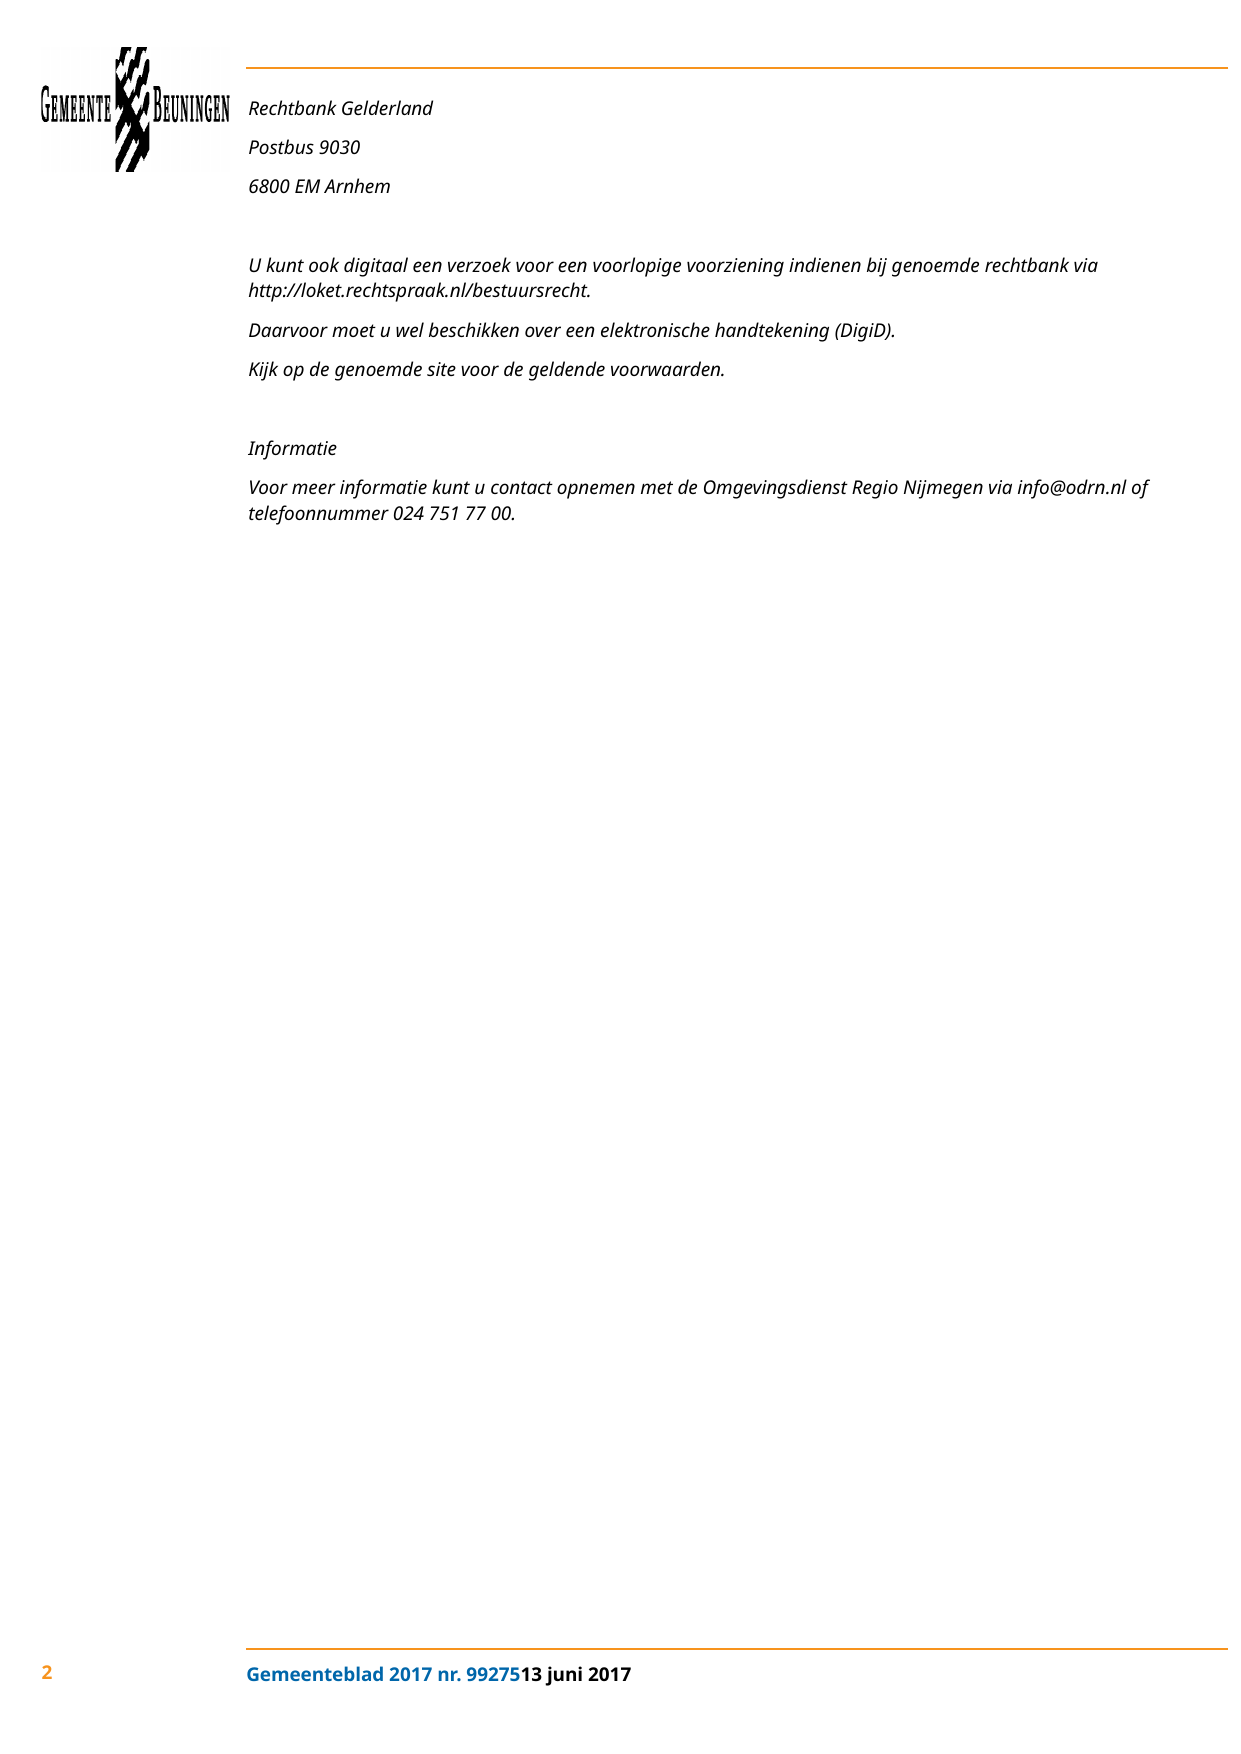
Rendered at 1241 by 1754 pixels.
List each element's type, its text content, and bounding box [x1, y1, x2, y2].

text Informatie [248, 435, 1152, 460]
text 6800 EM Arnhem [248, 173, 1152, 199]
text Daarvoor moet u wel beschikken over een elektronische handtekening (DigiD). [248, 317, 1152, 343]
text Kijk op de genoemde site voor de geldende voorwaarden. [248, 356, 1152, 382]
text U kunt ook digitaal een verzoek voor een voorlopige voorziening indienen bij genoemde rechtbank via http://loket.rechtspraak.nl/bestuursrecht. [248, 252, 1152, 303]
text Voor meer informatie kunt u contact opnemen met de Omgevingsdienst Regio Nijmegen via info@odrn.nl of telefoonnummer 024 751 77 00. [248, 474, 1152, 525]
picture [41, 47, 231, 172]
text Rechtbank Gelderland [248, 95, 1152, 121]
text Postbus 9030 [248, 134, 1152, 160]
